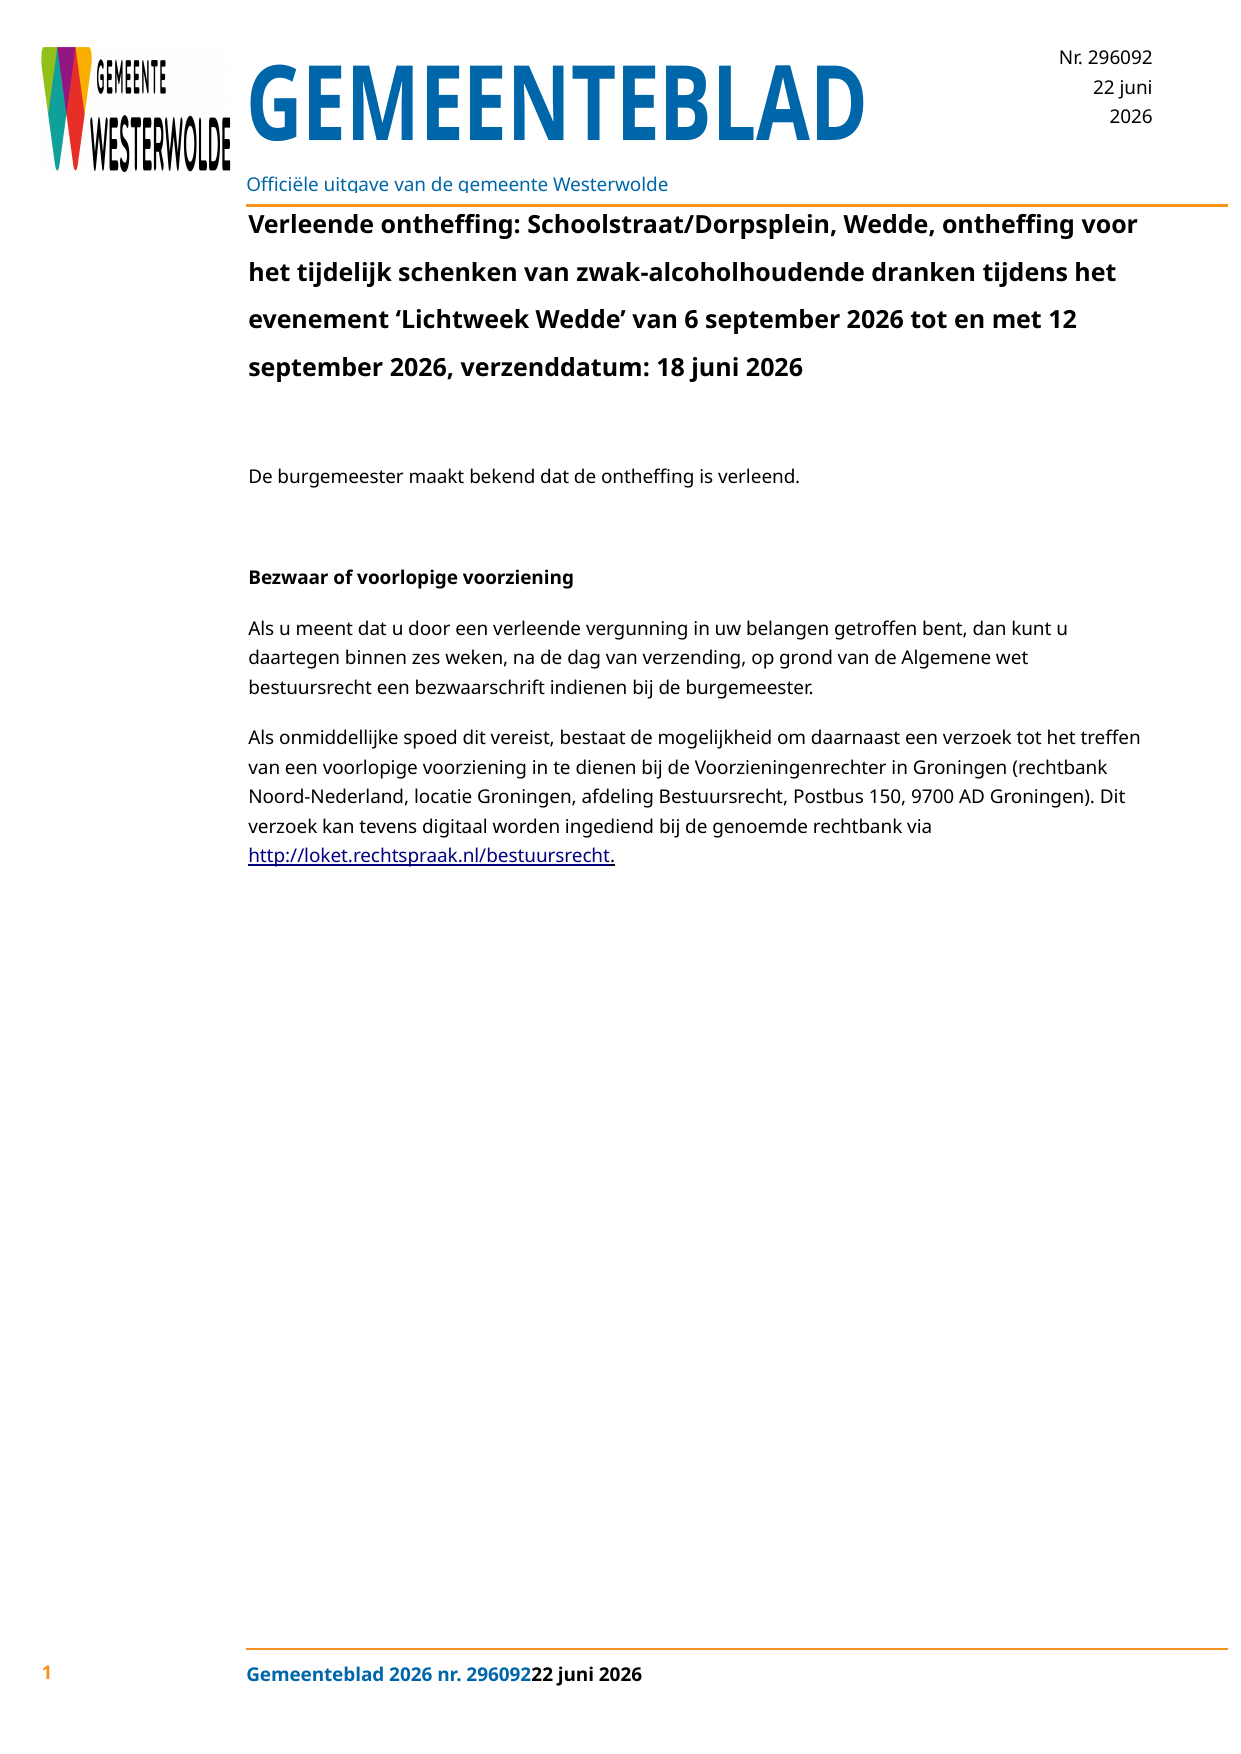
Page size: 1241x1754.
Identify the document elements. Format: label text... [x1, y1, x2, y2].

text Bezwaar of voorlopige voorziening [248, 564, 1152, 590]
text Als u meent dat u door een verleende vergunning in uw belangen getroffen bent, dan kunt u daartegen binnen zes weken, na de dag van verzending, op grond van de Algemene wet bestuursrecht een bezwaarschrift indienen bij de burgemeester. [248, 615, 1152, 700]
text Als onmiddellijke spoed dit vereist, bestaat de mogelijkheid om daarnaast een verzoek tot het treffen van een voorlopige voorziening in te dienen bij de Voorzieningenrechter in Groningen (rechtbank Noord-Nederland, locatie Groningen, afdeling Bestuursrecht, Postbus 150, 9700 AD Groningen). Dit verzoek kan tevens digitaal worden ingediend bij de genoemde rechtbank via http://loket.rechtspraak.nl/bestuursrecht. [248, 724, 1152, 868]
text Verleende ontheffing: Schoolstraat/Dorpsplein, Wedde, ontheffing voor het tijdelijk schenken van zwak-alcoholhoudende dranken tijdens het evenement ‘Lichtweek Wedde’ van 6 september 2026 tot en met 12 september 2026, verzenddatum: 18 juni 2026 [248, 207, 1152, 384]
picture [41, 47, 231, 172]
text De burgemeester maakt bekend dat de ontheffing is verleend. [248, 463, 1152, 489]
